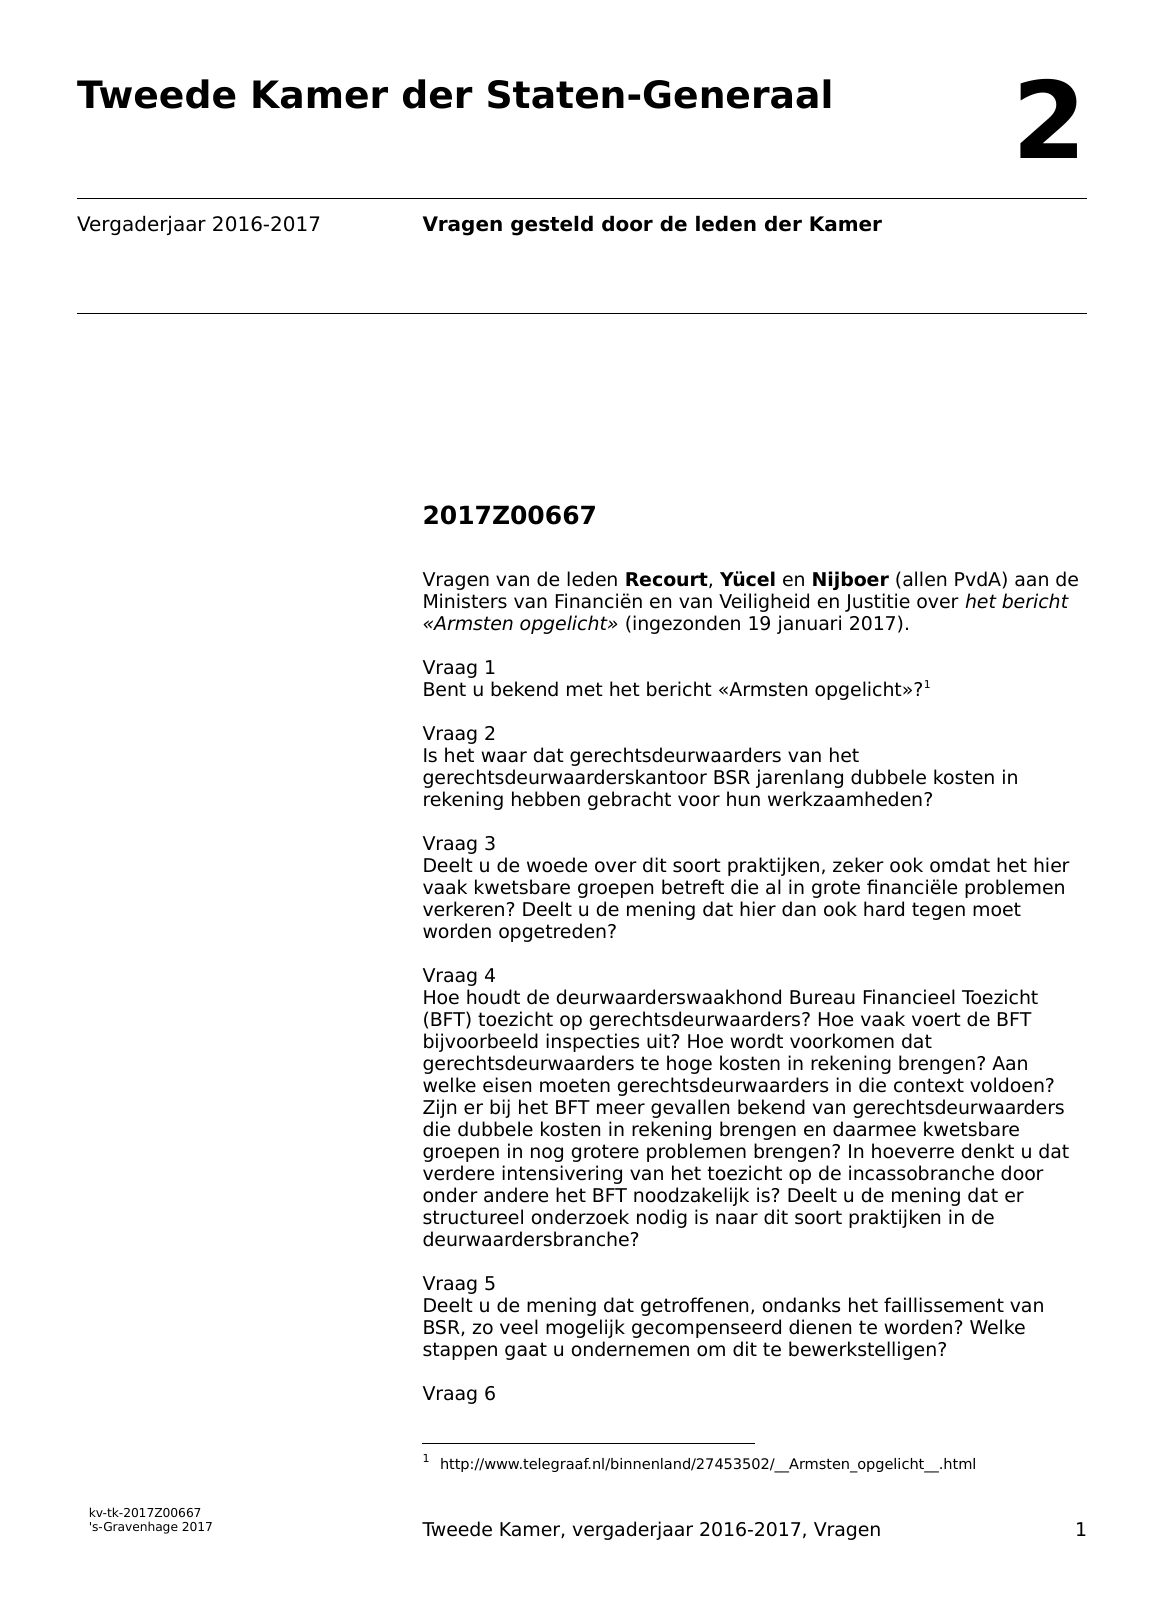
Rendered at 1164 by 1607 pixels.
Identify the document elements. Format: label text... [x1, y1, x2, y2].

table_cell Vragen gesteld door de leden der Kamer [422, 199, 1087, 313]
table_cell Vergaderjaar 2016-2017 [77, 199, 422, 313]
text Deelt u de mening dat getroffenen, ondanks het faillissement van BSR, zo veel mogelijk gecompenseerd dienen te worden? Welke stappen gaat u ondernemen om dit te bewerkstelligen? [422, 1295, 1087, 1361]
text 2017Z00667 [422, 501, 1087, 531]
text Vragen van de leden Recourt, Yücel en Nijboer (allen PvdA) aan de Ministers van Financiën en van Veiligheid en Justitie over het bericht «Armsten opgelicht» (ingezonden 19 januari 2017). [422, 569, 1087, 635]
text Vraag 5 [422, 1273, 1087, 1295]
text kv-tk-2017Z00667 [88, 1506, 323, 1520]
table_header 2 [886, 59, 1087, 198]
text 's-Gravenhage 2017 [88, 1520, 323, 1534]
text Bent u bekend met het bericht «Armsten opgelicht»? [422, 679, 1087, 701]
text Hoe houdt de deurwaarderswaakhond Bureau Financieel Toezicht (BFT) toezicht op gerechtsdeurwaarders? Hoe vaak voert de BFT bijvoorbeeld inspecties uit? Hoe wordt voorkomen dat gerechtsdeurwaarders te hoge kosten in rekening brengen? Aan welke eisen moeten gerechtsdeurwaarders in die context voldoen? Zijn er bij het BFT meer gevallen bekend van gerechtsdeurwaarders die dubbele kosten in rekening brengen en daarmee kwetsbare groepen in nog grotere problemen brengen? In hoeverre denkt u dat verdere intensivering van het toezicht op de incassobranche door onder andere het BFT noodzakelijk is? Deelt u de mening dat er structureel onderzoek nodig is naar dit soort praktijken in de deurwaardersbranche? [422, 987, 1087, 1251]
text Vraag 2 [422, 723, 1087, 745]
text http://www.telegraaf.nl/binnenland/27453502/__Armsten_opgelicht__.html [422, 1452, 1087, 1474]
text Vraag 3 [422, 833, 1087, 855]
text Vraag 1 [422, 657, 1087, 679]
text Vraag 4 [422, 965, 1087, 987]
table_header Tweede Kamer der Staten-Generaal [77, 59, 886, 198]
text Vraag 6 [422, 1383, 1087, 1405]
text Deelt u de woede over dit soort praktijken, zeker ook omdat het hier vaak kwetsbare groepen betreft die al in grote financiële problemen verkeren? Deelt u de mening dat hier dan ook hard tegen moet worden opgetreden? [422, 855, 1087, 943]
text Is het waar dat gerechtsdeurwaarders van het gerechtsdeurwaarderskantoor BSR jarenlang dubbele kosten in rekening hebben gebracht voor hun werkzaamheden? [422, 745, 1087, 811]
